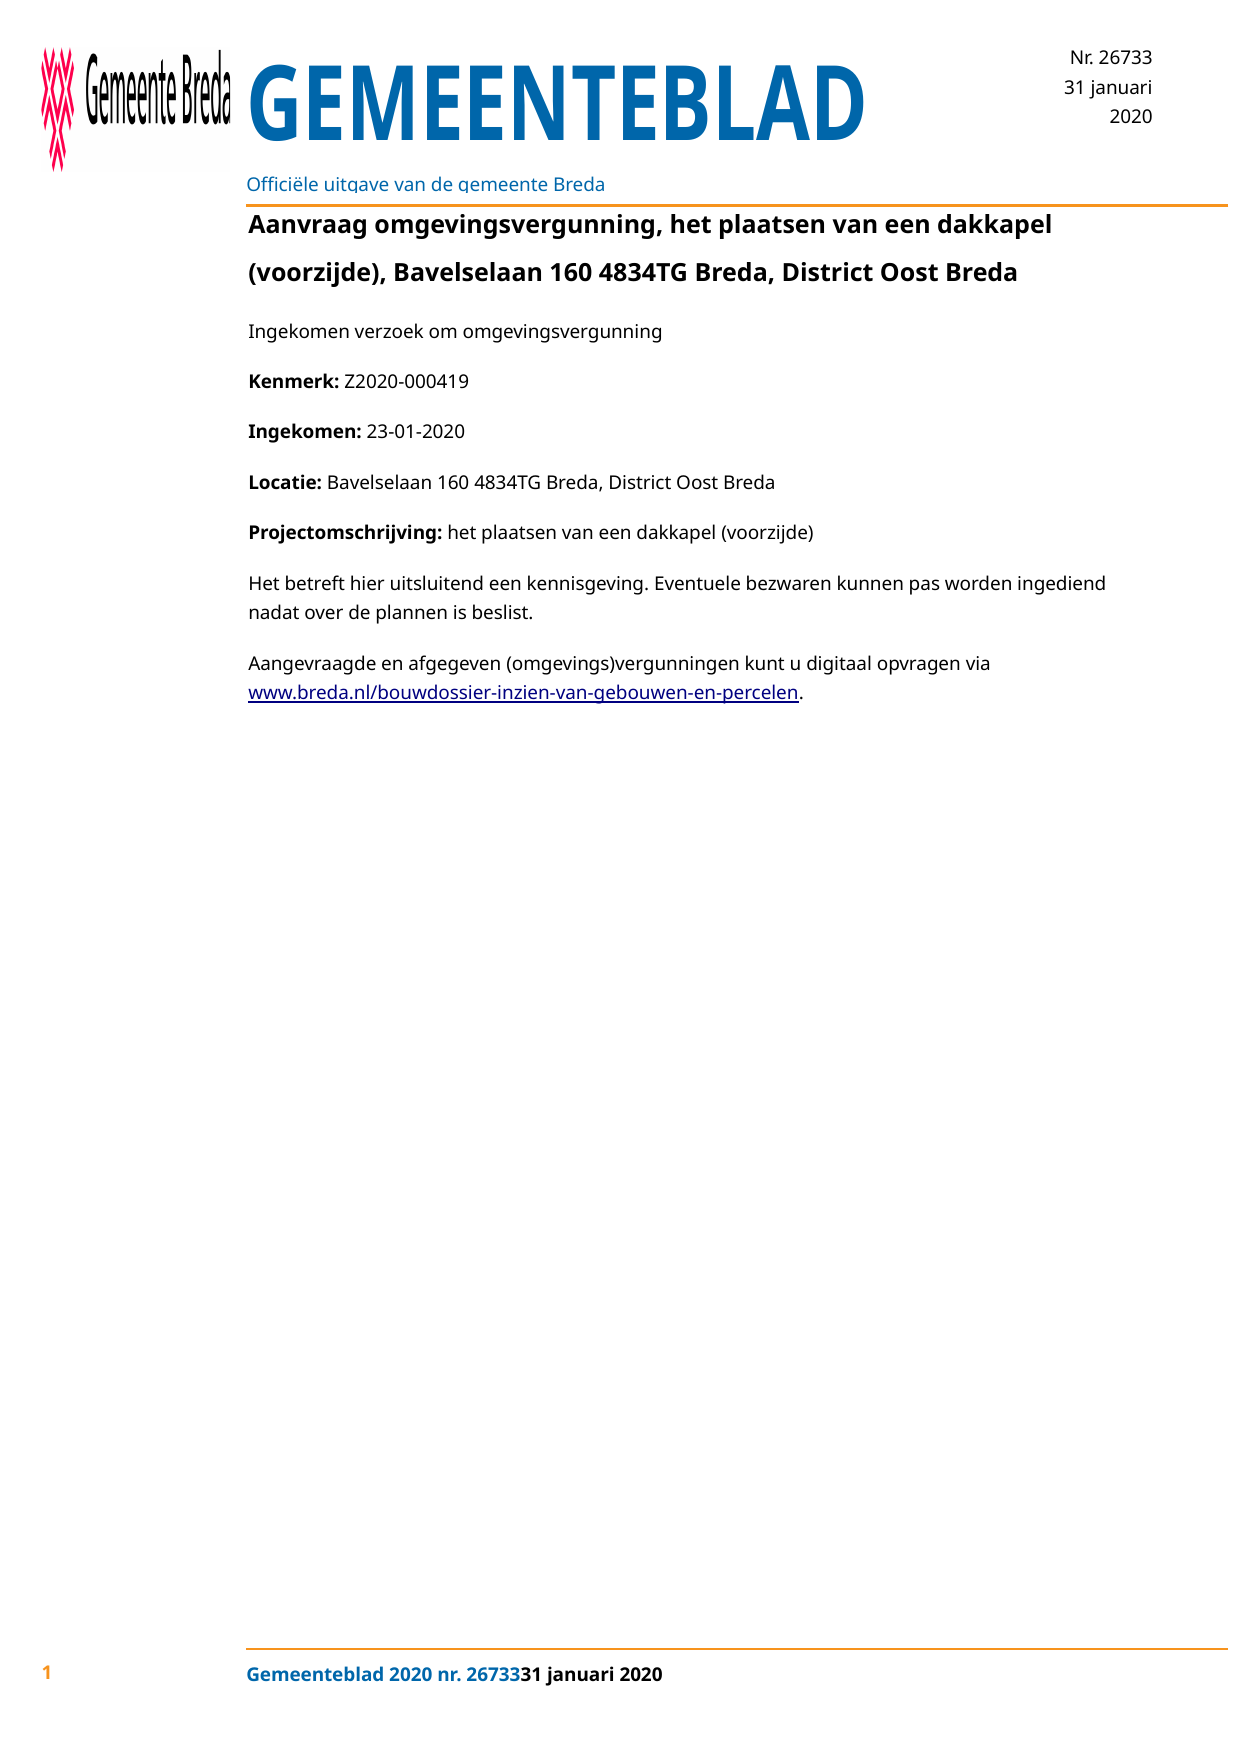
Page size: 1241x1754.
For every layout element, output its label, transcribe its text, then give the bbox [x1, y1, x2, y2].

text Aangevraagde en afgegeven (omgevings)vergunningen kunt u digitaal opvragen via www.breda.nl/bouwdossier-inzien-van-gebouwen-en-percelen. [248, 650, 1152, 705]
picture [41, 47, 231, 172]
text Ingekomen: 23-01-2020 [248, 419, 1152, 444]
text Ingekomen verzoek om omgevingsvergunning [248, 318, 1152, 344]
text Kenmerk: Z2020-000419 [248, 368, 1152, 394]
text Het betreft hier uitsluitend een kennisgeving. Eventuele bezwaren kunnen pas worden ingediend nadat over de plannen is beslist. [248, 570, 1152, 625]
text Locatie: Bavelselaan 160 4834TG Breda, District Oost Breda [248, 469, 1152, 495]
text Aanvraag omgevingsvergunning, het plaatsen van een dakkapel (voorzijde), Bavelselaan 160 4834TG Breda, District Oost Breda [248, 207, 1152, 288]
text Projectomschrijving: het plaatsen van een dakkapel (voorzijde) [248, 519, 1152, 545]
